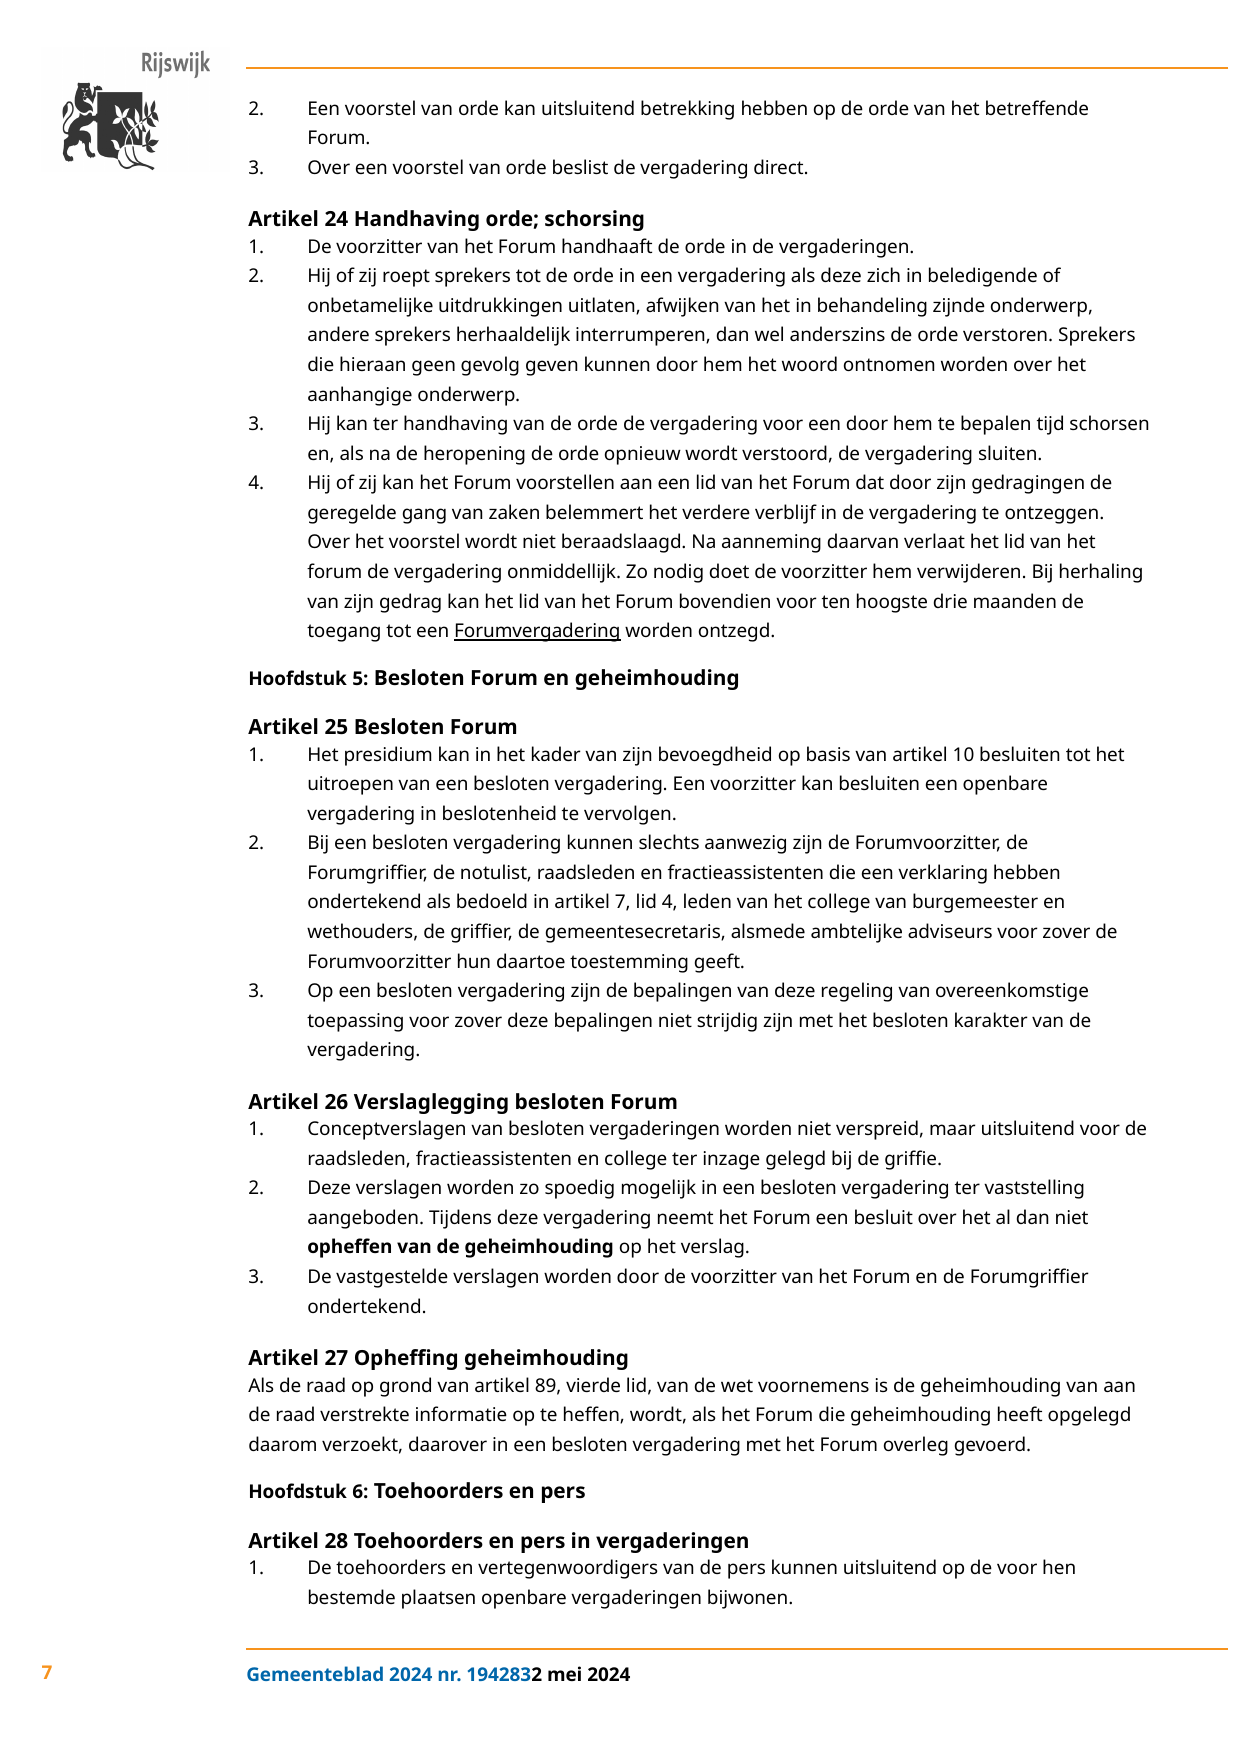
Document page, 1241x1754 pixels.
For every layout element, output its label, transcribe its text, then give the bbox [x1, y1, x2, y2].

list Een voorstel van orde kan uitsluitend betrekking hebben op de orde van het betreffende Forum. [248, 95, 1152, 150]
list Hij kan ter handhaving van de orde de vergadering voor een door hem te bepalen tijd schorsen en, als na de heropening de orde opnieuw wordt verstoord, de vergadering sluiten. [248, 410, 1152, 466]
text Artikel 27 Opheffing geheimhouding [248, 1343, 1152, 1372]
list Bij een besloten vergadering kunnen slechts aanwezig zijn de Forumvoorzitter, de Forumgriffier, de notulist, raadsleden en fractieassistenten die een verklaring hebben ondertekend als bedoeld in artikel 7, lid 4, leden van het college van burgemeester en wethouders, de griffier, de gemeentesecretaris, alsmede ambtelijke adviseurs voor zover de Forumvoorzitter hun daartoe toestemming geeft. [248, 829, 1152, 973]
list De voorzitter van het Forum handhaaft de orde in de vergaderingen. [248, 233, 1152, 258]
text Artikel 26 Verslaglegging besloten Forum [248, 1087, 1152, 1115]
list Conceptverslagen van besloten vergaderingen worden niet verspreid, maar uitsluitend voor de raadsleden, fractieassistenten en college ter inzage gelegd bij de griffie. [248, 1115, 1152, 1171]
text Hoofdstuk 6: Toehoorders en pers [248, 1477, 1152, 1505]
list De toehoorders en vertegenwoordigers van de pers kunnen uitsluitend op de voor hen bestemde plaatsen openbare vergaderingen bijwonen. [248, 1554, 1152, 1609]
picture [41, 47, 231, 172]
list Hij of zij roept sprekers tot de orde in een vergadering als deze zich in beledigende of onbetamelijke uitdrukkingen uitlaten, afwijken van het in behandeling zijnde onderwerp, andere sprekers herhaaldelijk interrumperen, dan wel anderszins de orde verstoren. Sprekers die hieraan geen gevolg geven kunnen door hem het woord ontnomen worden over het aanhangige onderwerp. [248, 262, 1152, 406]
list Hij of zij kan het Forum voorstellen aan een lid van het Forum dat door zijn gedragingen de geregelde gang van zaken belemmert het verdere verblijf in de vergadering te ontzeggen. Over het voorstel wordt niet beraadslaagd. Na aanneming daarvan verlaat het lid van het forum de vergadering onmiddellijk. Zo nodig doet de voorzitter hem verwijderen. Bij herhaling van zijn gedrag kan het lid van het Forum bovendien voor ten hoogste drie maanden de toegang tot een Forumvergadering worden ontzegd. [248, 469, 1152, 643]
list Over een voorstel van orde beslist de vergadering direct. [248, 154, 1152, 180]
text Artikel 24 Handhaving orde; schorsing [248, 204, 1152, 233]
text Hoofdstuk 5: Besloten Forum en geheimhouding [248, 663, 1152, 691]
text Als de raad op grond van artikel 89, vierde lid, van de wet voornemens is de geheimhouding van aan de raad verstrekte informatie op te heffen, wordt, als het Forum die geheimhouding heeft opgelegd daarom verzoekt, daarover in een besloten vergadering met het Forum overleg gevoerd. [248, 1372, 1152, 1457]
list Op een besloten vergadering zijn de bepalingen van deze regeling van overeenkomstige toepassing voor zover deze bepalingen niet strijdig zijn met het besloten karakter van de vergadering. [248, 977, 1152, 1062]
list Deze verslagen worden zo spoedig mogelijk in een besloten vergadering ter vaststelling aangeboden. Tijdens deze vergadering neemt het Forum een besluit over het al dan niet opheffen van de geheimhouding op het verslag. [248, 1174, 1152, 1259]
list De vastgestelde verslagen worden door de voorzitter van het Forum en de Forumgriffier ondertekend. [248, 1263, 1152, 1319]
text Artikel 28 Toehoorders en pers in vergaderingen [248, 1526, 1152, 1554]
text Artikel 25 Besloten Forum [248, 712, 1152, 741]
list Het presidium kan in het kader van zijn bevoegdheid op basis van artikel 10 besluiten tot het uitroepen van een besloten vergadering. Een voorzitter kan besluiten een openbare vergadering in beslotenheid te vervolgen. [248, 741, 1152, 826]
